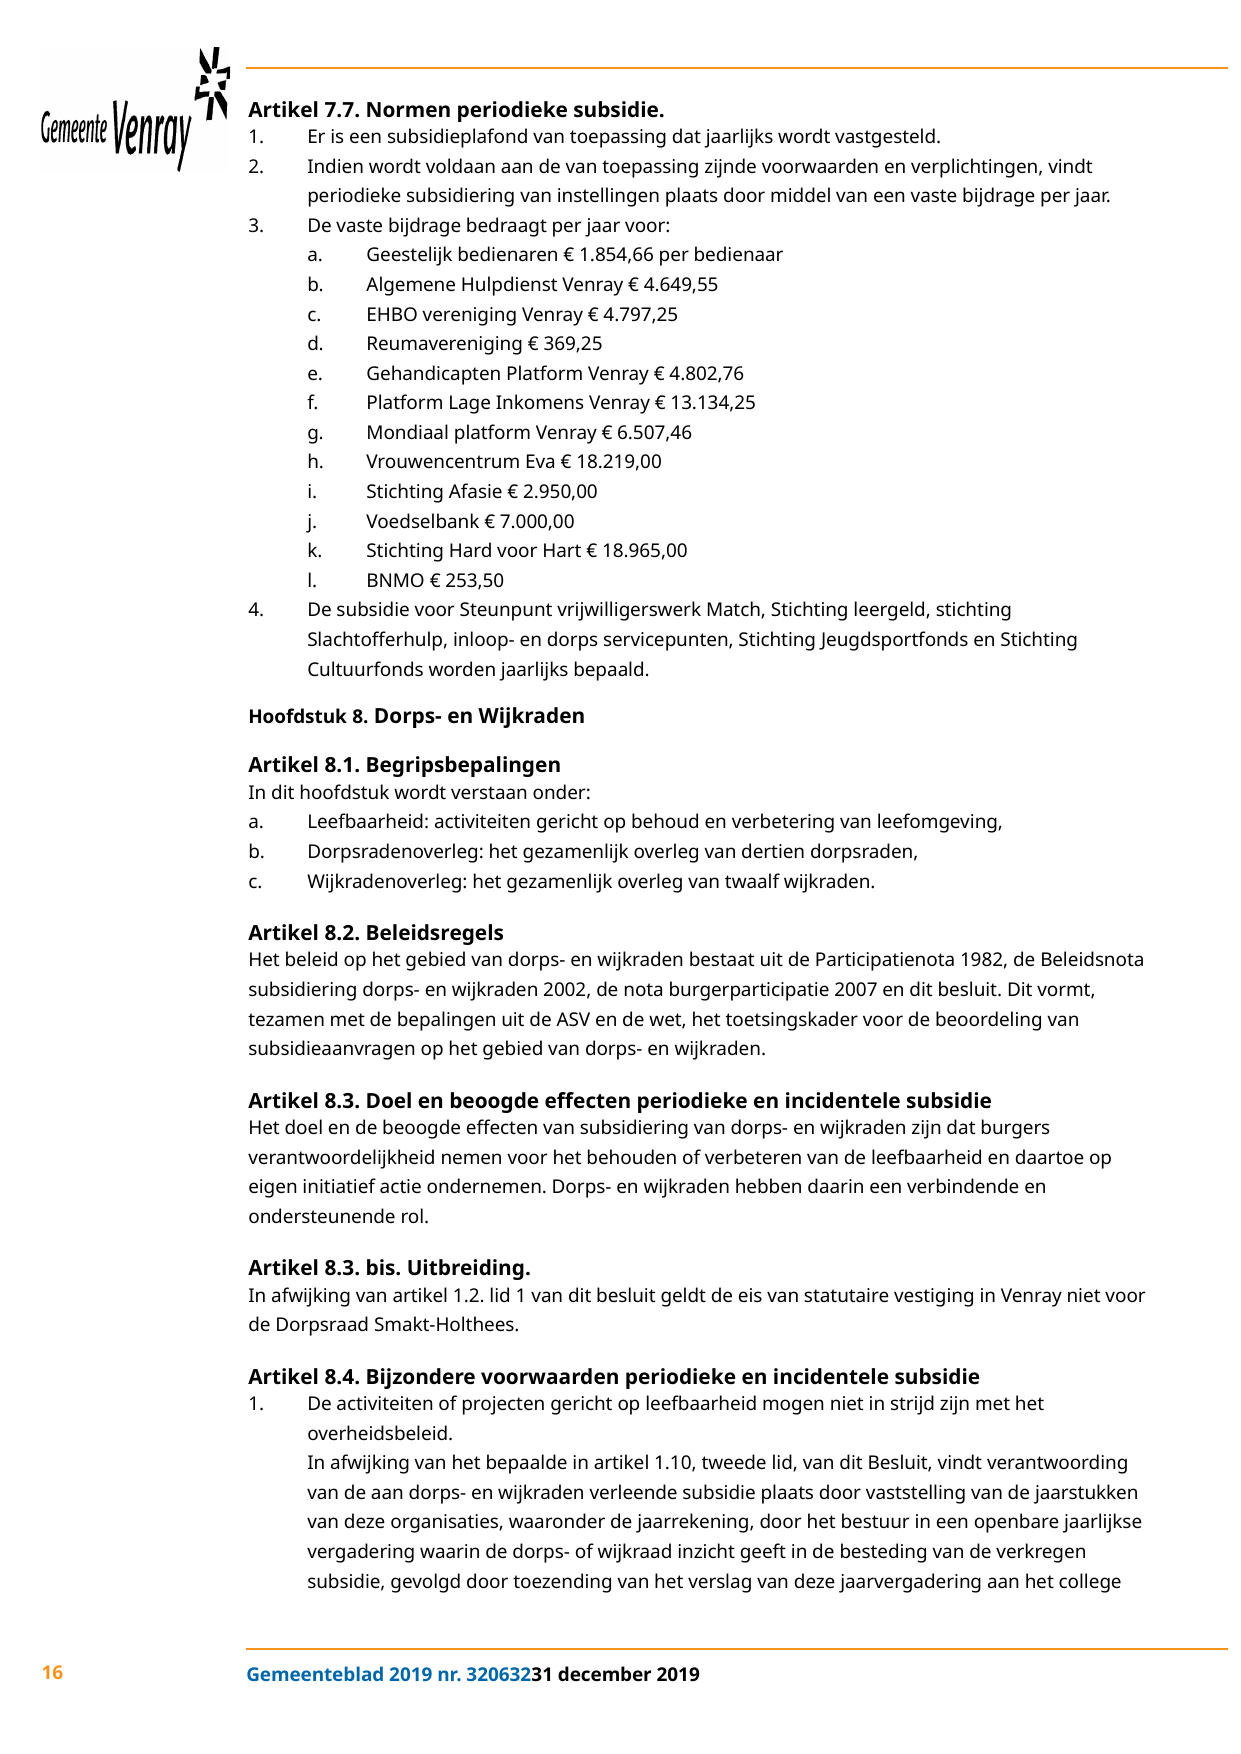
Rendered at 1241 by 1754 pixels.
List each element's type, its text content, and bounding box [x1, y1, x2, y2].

list Mondiaal platform Venray € 6.507,46 [307, 419, 1152, 445]
list Stichting Hard voor Hart € 18.965,00 [307, 537, 1152, 563]
list Algemene Hulpdienst Venray € 4.649,55 [307, 271, 1152, 297]
list Er is een subsidieplafond van toepassing dat jaarlijks wordt vastgesteld. [248, 123, 1152, 149]
list Gehandicapten Platform Venray € 4.802,76 [307, 360, 1152, 386]
text Het doel en de beoogde effecten van subsidiering van dorps- en wijkraden zijn dat burgers verantwoordelijkheid nemen voor het behouden of verbeteren van de leefbaarheid en daartoe op eigen initiatief actie ondernemen. Dorps- en wijkraden hebben daarin een verbindende en ondersteunende rol. [248, 1114, 1152, 1229]
list Voedselbank € 7.000,00 [307, 508, 1152, 533]
list Platform Lage Inkomens Venray € 13.134,25 [307, 389, 1152, 415]
list Dorpsradenoverleg: het gezamenlijk overleg van dertien dorpsraden, [248, 838, 1152, 864]
list Vrouwencentrum Eva € 18.219,00 [307, 449, 1152, 474]
text Hoofdstuk 8. Dorps- en Wijkraden [248, 701, 1152, 730]
picture [41, 47, 231, 172]
text Artikel 7.7. Normen periodieke subsidie. [248, 95, 1152, 123]
list EHBO vereniging Venray € 4.797,25 [307, 301, 1152, 326]
text Artikel 8.1. Begripsbepalingen [248, 751, 1152, 779]
list Wijkradenoverleg: het gezamenlijk overleg van twaalf wijkraden. [248, 868, 1152, 893]
list Geestelijk bedienaren € 1.854,66 per bedienaar [307, 242, 1152, 267]
list Leefbaarheid: activiteiten gericht op behoud en verbetering van leefomgeving, [248, 809, 1152, 834]
text Artikel 8.4. Bijzondere voorwaarden periodieke en incidentele subsidie [248, 1362, 1152, 1390]
text Artikel 8.3. Doel en beoogde effecten periodieke en incidentele subsidie [248, 1086, 1152, 1114]
list BNMO € 253,50 [307, 567, 1152, 593]
text In afwijking van artikel 1.2. lid 1 van dit besluit geldt de eis van statutaire vestiging in Venray niet voor de Dorpsraad Smakt-Holthees. [248, 1282, 1152, 1337]
list De vaste bijdrage bedraagt per jaar voor: [248, 212, 1152, 238]
list Indien wordt voldaan aan de van toepassing zijnde voorwaarden en verplichtingen, vindt periodieke subsidiering van instellingen plaats door middel van een vaste bijdrage per jaar. [248, 153, 1152, 208]
list De activiteiten of projecten gericht op leefbaarheid mogen niet in strijd zijn met het overheidsbeleid. [248, 1390, 1152, 1446]
list Reumavereniging € 369,25 [307, 330, 1152, 356]
text Artikel 8.2. Beleidsregels [248, 918, 1152, 947]
list In afwijking van het bepaalde in artikel 1.10, tweede lid, van dit Besluit, vindt verantwoording van de aan dorps- en wijkraden verleende subsidie plaats door vaststelling van de jaarstukken van deze organisaties, waaronder de jaarrekening, door het bestuur in een openbare jaarlijkse vergadering waarin de dorps- of wijkraad inzicht geeft in de besteding van de verkregen subsidie, gevolgd door toezending van het verslag van deze jaarvergadering aan het college [248, 1449, 1152, 1593]
list Stichting Afasie € 2.950,00 [307, 478, 1152, 504]
text Artikel 8.3. bis. Uitbreiding. [248, 1253, 1152, 1282]
list De subsidie voor Steunpunt vrijwilligerswerk Match, Stichting leergeld, stichting Slachtofferhulp, inloop- en dorps servicepunten, Stichting Jeugdsportfonds en Stichting Cultuurfonds worden jaarlijks bepaald. [248, 597, 1152, 681]
text Het beleid op het gebied van dorps- en wijkraden bestaat uit de Participatienota 1982, de Beleidsnota subsidiering dorps- en wijkraden 2002, de nota burgerparticipatie 2007 en dit besluit. Dit vormt, tezamen met de bepalingen uit de ASV en de wet, het toetsingskader voor de beoordeling van subsidieaanvragen op het gebied van dorps- en wijkraden. [248, 947, 1152, 1061]
text In dit hoofdstuk wordt verstaan onder: [248, 779, 1152, 805]
